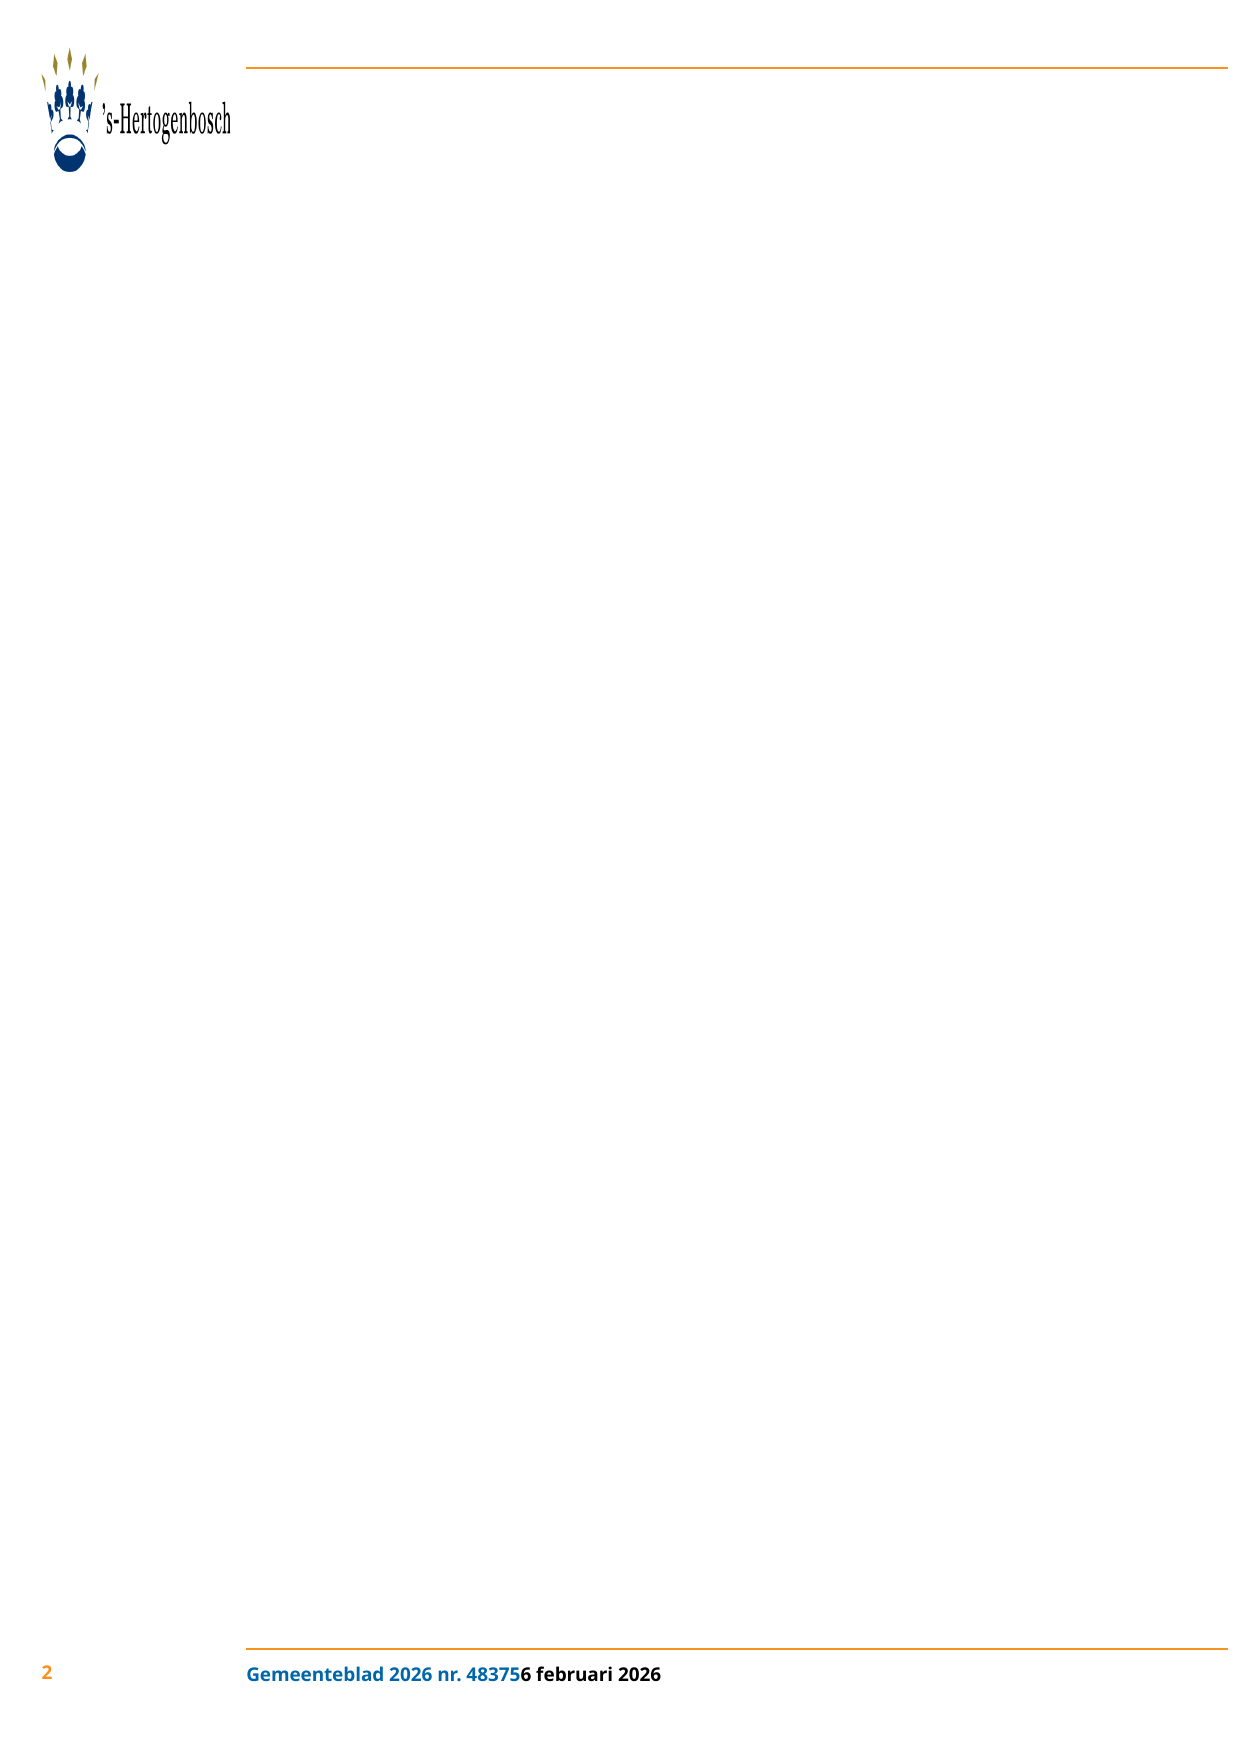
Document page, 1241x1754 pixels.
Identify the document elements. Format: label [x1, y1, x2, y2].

picture [41, 47, 231, 172]
